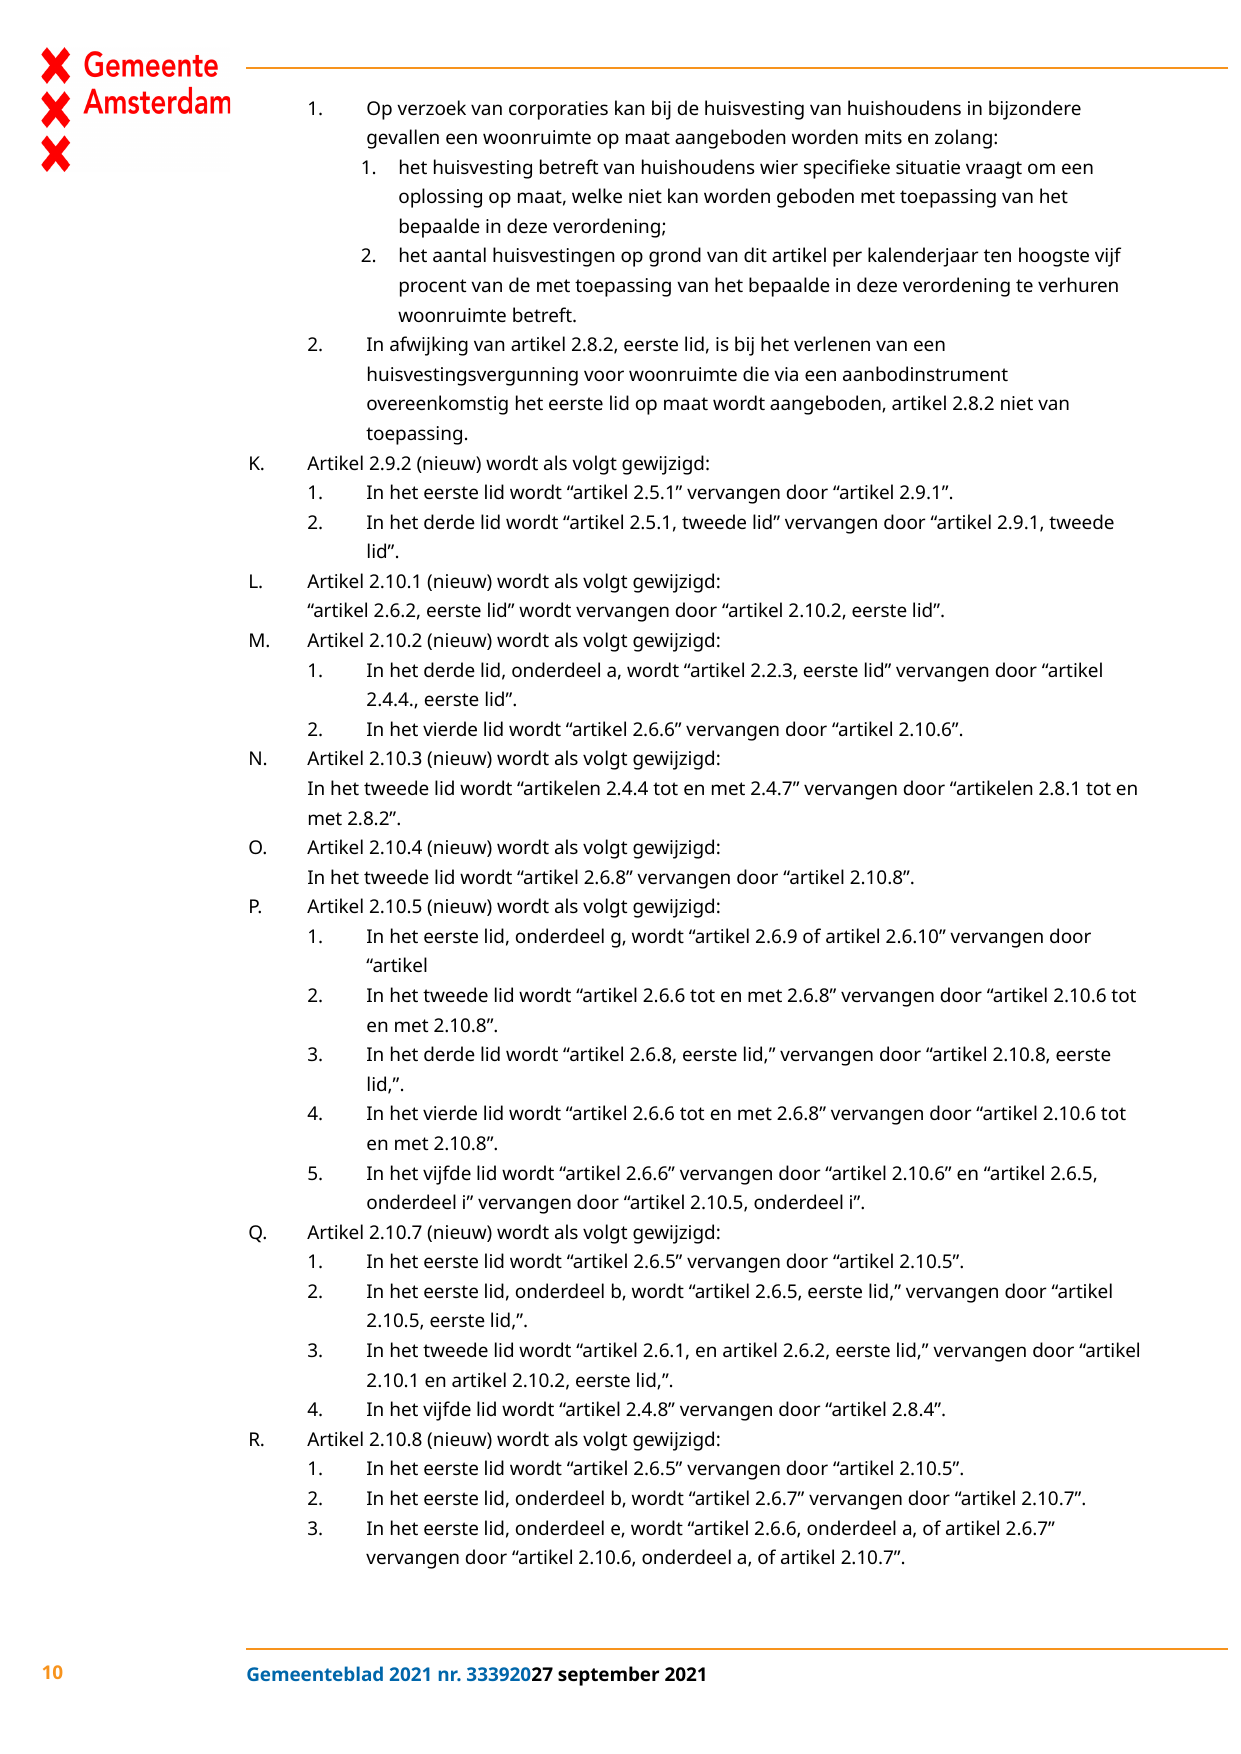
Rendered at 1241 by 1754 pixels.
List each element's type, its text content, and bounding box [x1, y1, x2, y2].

list Artikel 2.9.2 (nieuw) wordt als volgt gewijzigd: [248, 450, 1152, 476]
list In het tweede lid wordt “artikel 2.6.6 tot en met 2.6.8” vervangen door “artikel 2.10.6 tot en met 2.10.8”. [307, 982, 1152, 1038]
list In het vierde lid wordt “artikel 2.6.6 tot en met 2.6.8” vervangen door “artikel 2.10.6 tot en met 2.10.8”. [307, 1101, 1152, 1156]
list In het derde lid wordt “artikel 2.6.8, eerste lid,” vervangen door “artikel 2.10.8, eerste lid,”. [307, 1041, 1152, 1097]
list Artikel 2.10.4 (nieuw) wordt als volgt gewijzigd: [248, 834, 1152, 860]
list “artikel 2.6.2, eerste lid” wordt vervangen door “artikel 2.10.2, eerste lid”. [248, 598, 1152, 623]
list In het vijfde lid wordt “artikel 2.4.8” vervangen door “artikel 2.8.4”. [307, 1396, 1152, 1422]
list In het vierde lid wordt “artikel 2.6.6” vervangen door “artikel 2.10.6”. [307, 716, 1152, 742]
list In het eerste lid, onderdeel e, wordt “artikel 2.6.6, onderdeel a, of artikel 2.6.7” vervangen door “artikel 2.10.6, onderdeel a, of artikel 2.10.7”. [307, 1515, 1152, 1570]
list Artikel 2.10.7 (nieuw) wordt als volgt gewijzigd: [248, 1219, 1152, 1245]
list In het tweede lid wordt “artikel 2.6.8” vervangen door “artikel 2.10.8”. [248, 864, 1152, 890]
picture [41, 47, 231, 172]
list In het derde lid, onderdeel a, wordt “artikel 2.2.3, eerste lid” vervangen door “artikel 2.4.4., eerste lid”. [307, 657, 1152, 712]
list In het eerste lid, onderdeel b, wordt “artikel 2.6.5, eerste lid,” vervangen door “artikel 2.10.5, eerste lid,”. [307, 1278, 1152, 1333]
list In het tweede lid wordt “artikel 2.6.1, en artikel 2.6.2, eerste lid,” vervangen door “artikel 2.10.1 en artikel 2.10.2, eerste lid,”. [307, 1337, 1152, 1393]
list In het eerste lid wordt “artikel 2.6.5” vervangen door “artikel 2.10.5”. [307, 1248, 1152, 1274]
list In het eerste lid wordt “artikel 2.5.1” vervangen door “artikel 2.9.1”. [307, 479, 1152, 505]
list Artikel 2.10.5 (nieuw) wordt als volgt gewijzigd: [248, 893, 1152, 919]
list In het vijfde lid wordt “artikel 2.6.6” vervangen door “artikel 2.10.6” en “artikel 2.6.5, onderdeel i” vervangen door “artikel 2.10.5, onderdeel i”. [307, 1160, 1152, 1215]
list In het eerste lid wordt “artikel 2.6.5” vervangen door “artikel 2.10.5”. [307, 1456, 1152, 1481]
list In het tweede lid wordt “artikelen 2.4.4 tot en met 2.4.7” vervangen door “artikelen 2.8.1 tot en met 2.8.2”. [248, 775, 1152, 831]
list Op verzoek van corporaties kan bij de huisvesting van huishoudens in bijzondere gevallen een woonruimte op maat aangeboden worden mits en zolang: [307, 95, 1152, 150]
list Artikel 2.10.2 (nieuw) wordt als volgt gewijzigd: [248, 627, 1152, 653]
list In het derde lid wordt “artikel 2.5.1, tweede lid” vervangen door “artikel 2.9.1, tweede lid”. [307, 509, 1152, 564]
list het aantal huisvestingen op grond van dit artikel per kalenderjaar ten hoogste vijf procent van de met toepassing van het bepaalde in deze verordening te verhuren woonruimte betreft. [361, 243, 1152, 328]
list In het eerste lid, onderdeel b, wordt “artikel 2.6.7” vervangen door “artikel 2.10.7”. [307, 1485, 1152, 1511]
list het huisvesting betreft van huishoudens wier specifieke situatie vraagt om een oplossing op maat, welke niet kan worden geboden met toepassing van het bepaalde in deze verordening; [361, 154, 1152, 239]
list In het eerste lid, onderdeel g, wordt “artikel 2.6.9 of artikel 2.6.10” vervangen door “artikel [307, 923, 1152, 978]
list In afwijking van artikel 2.8.2, eerste lid, is bij het verlenen van een huisvestingsvergunning voor woonruimte die via een aanbodinstrument overeenkomstig het eerste lid op maat wordt aangeboden, artikel 2.8.2 niet van toepassing. [307, 331, 1152, 446]
list Artikel 2.10.8 (nieuw) wordt als volgt gewijzigd: [248, 1426, 1152, 1452]
list Artikel 2.10.3 (nieuw) wordt als volgt gewijzigd: [248, 746, 1152, 771]
list Artikel 2.10.1 (nieuw) wordt als volgt gewijzigd: [248, 568, 1152, 594]
